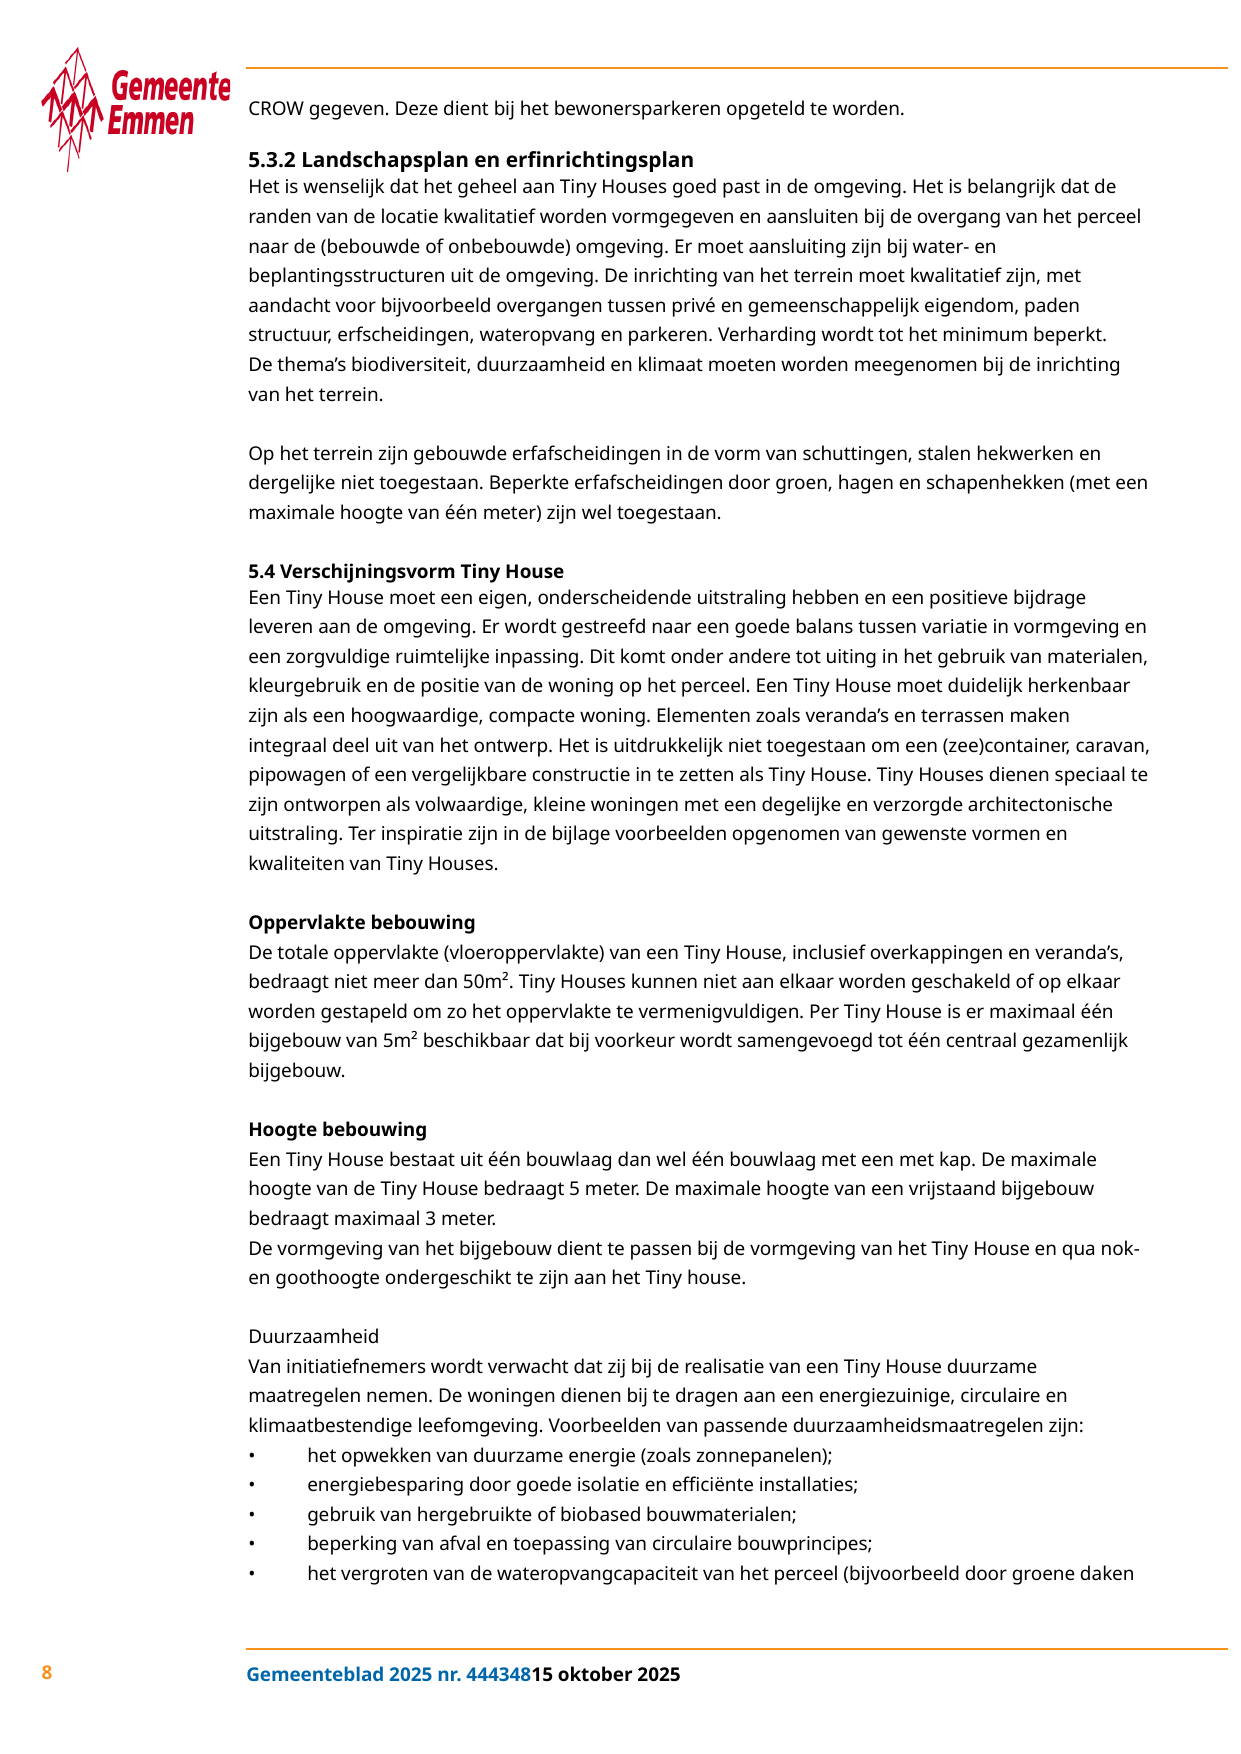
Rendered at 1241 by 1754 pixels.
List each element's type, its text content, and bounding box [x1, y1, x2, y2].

text Duurzaamheid [248, 1323, 1152, 1349]
text Het is wenselijk dat het geheel aan Tiny Houses goed past in de omgeving. Het is belangrijk dat de randen van de locatie kwalitatief worden vormgegeven en aansluiten bij de overgang van het perceel naar de (bebouwde of onbebouwde) omgeving. Er moet aansluiting zijn bij water- en beplantingsstructuren uit de omgeving. De inrichting van het terrein moet kwalitatief zijn, met aandacht voor bijvoorbeeld overgangen tussen privé en gemeenschappelijk eigendom, paden structuur, erfscheidingen, wateropvang en parkeren. Verharding wordt tot het minimum beperkt. [248, 174, 1152, 347]
text Op het terrein zijn gebouwde erfafscheidingen in de vorm van schuttingen, stalen hekwerken en dergelijke niet toegestaan. Beperkte erfafscheidingen door groen, hagen en schapenhekken (met een maximale hoogte van één meter) zijn wel toegestaan. [248, 440, 1152, 525]
text Oppervlakte bebouwing [248, 909, 1152, 935]
text Een Tiny House moet een eigen, onderscheidende uitstraling hebben en een positieve bijdrage leveren aan de omgeving. Er wordt gestreefd naar een goede balans tussen variatie in vormgeving en een zorgvuldige ruimtelijke inpassing. Dit komt onder andere tot uiting in het gebruik van materialen, kleurgebruik en de positie van de woning op het perceel. Een Tiny House moet duidelijk herkenbaar zijn als een hoogwaardige, compacte woning. Elementen zoals veranda’s en terrassen maken integraal deel uit van het ontwerp. Het is uitdrukkelijk niet toegestaan om een (zee)container, caravan, pipowagen of een vergelijkbare constructie in te zetten als Tiny House. Tiny Houses dienen speciaal te zijn ontworpen als volwaardige, kleine woningen met een degelijke en verzorgde architectonische uitstraling. Ter inspiratie zijn in de bijlage voorbeelden opgenomen van gewenste vormen en kwaliteiten van Tiny Houses. [248, 584, 1152, 876]
text De vormgeving van het bijgebouw dient te passen bij de vormgeving van het Tiny House en qua nok- en goothoogte ondergeschikt te zijn aan het Tiny house. [248, 1235, 1152, 1290]
text Hoogte bebouwing [248, 1116, 1152, 1142]
text Van initiatiefnemers wordt verwacht dat zij bij de realisatie van een Tiny House duurzame maatregelen nemen. De woningen dienen bij te dragen aan een energiezuinige, circulaire en klimaatbestendige leefomgeving. Voorbeelden van passende duurzaamheidsmaatregelen zijn: [248, 1353, 1152, 1438]
list het opwekken van duurzame energie (zoals zonnepanelen); [248, 1442, 1152, 1468]
text De totale oppervlakte (vloeroppervlakte) van een Tiny House, inclusief overkappingen en veranda’s, bedraagt niet meer dan 50m². Tiny Houses kunnen niet aan elkaar worden geschakeld of op elkaar worden gestapeld om zo het oppervlakte te vermenigvuldigen. Per Tiny House is er maximaal één bijgebouw van 5m² beschikbaar dat bij voorkeur wordt samengevoegd tot één centraal gezamenlijk bijgebouw. [248, 939, 1152, 1083]
list het vergroten van de wateropvangcapaciteit van het perceel (bijvoorbeeld door groene daken [248, 1560, 1152, 1586]
text 5.3.2 Landschapsplan en erfinrichtingsplan [248, 145, 1152, 174]
list beperking van afval en toepassing van circulaire bouwprincipes; [248, 1531, 1152, 1556]
text 5.4 Verschijningsvorm Tiny House [248, 558, 1152, 584]
text Een Tiny House bestaat uit één bouwlaag dan wel één bouwlaag met een met kap. De maximale hoogte van de Tiny House bedraagt 5 meter. De maximale hoogte van een vrijstaand bijgebouw bedraagt maximaal 3 meter. [248, 1146, 1152, 1231]
list energiebesparing door goede isolatie en efficiënte installaties; [248, 1471, 1152, 1497]
text CROW gegeven. Deze dient bij het bewonersparkeren opgeteld te worden. [248, 95, 1152, 121]
picture [41, 47, 231, 172]
text De thema’s biodiversiteit, duurzaamheid en klimaat moeten worden meegenomen bij de inrichting van het terrein. [248, 351, 1152, 406]
list gebruik van hergebruikte of biobased bouwmaterialen; [248, 1501, 1152, 1527]
